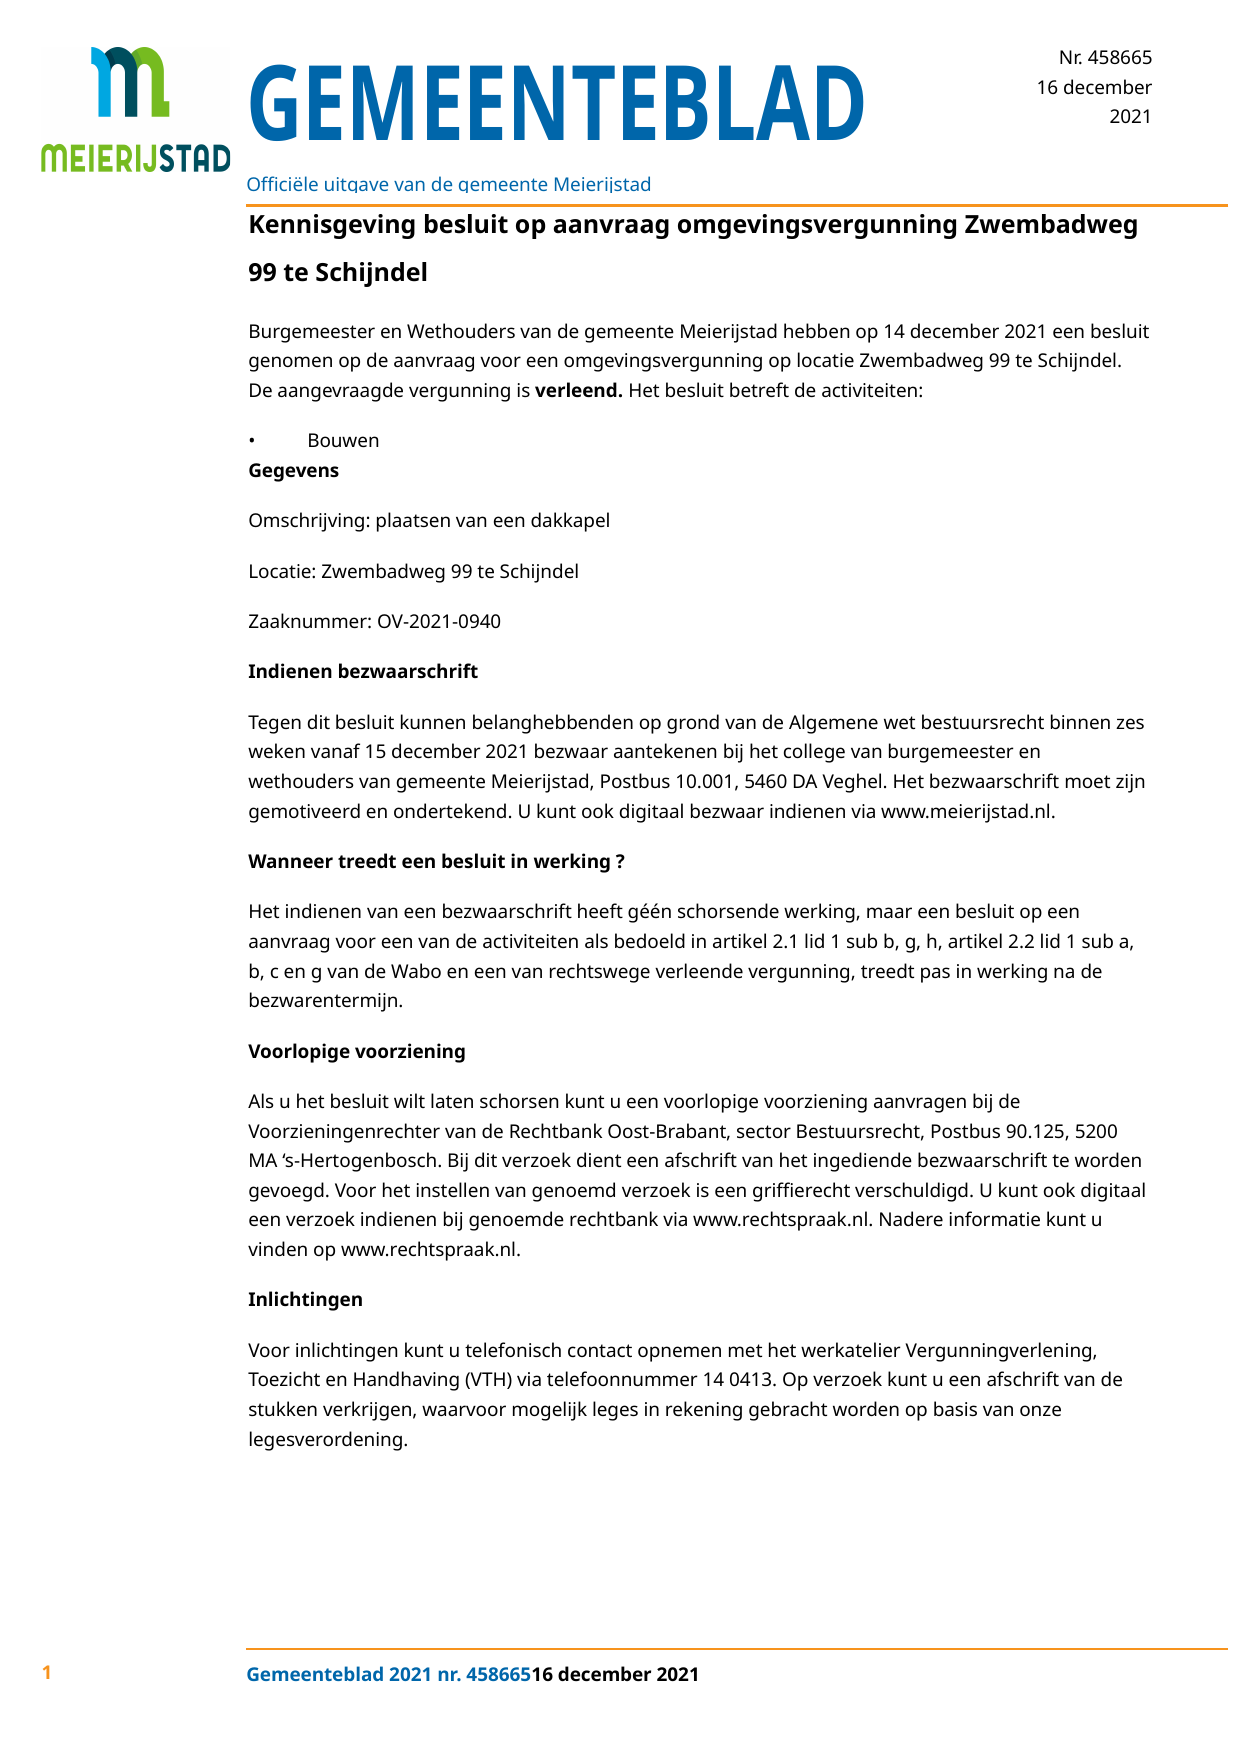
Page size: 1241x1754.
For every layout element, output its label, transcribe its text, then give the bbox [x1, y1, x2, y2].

text Indienen bezwaarschrift [248, 659, 1152, 684]
text Voor inlichtingen kunt u telefonisch contact opnemen met het werkatelier Vergunningverlening, Toezicht en Handhaving (VTH) via telefoonnummer 14 0413. Op verzoek kunt u een afschrift van de stukken verkrijgen, waarvoor mogelijk leges in rekening gebracht worden op basis van onze legesverordening. [248, 1337, 1152, 1452]
text Inlichtingen [248, 1287, 1152, 1312]
text Kennisgeving besluit op aanvraag omgevingsvergunning Zwembadweg 99 te Schijndel [248, 207, 1152, 288]
text Zaaknummer: OV-2021-0940 [248, 608, 1152, 634]
text Locatie: Zwembadweg 99 te Schijndel [248, 558, 1152, 584]
text Als u het besluit wilt laten schorsen kunt u een voorlopige voorziening aanvragen bij de Voorzieningenrechter van de Rechtbank Oost-Brabant, sector Bestuursrecht, Postbus 90.125, 5200 MA ‘s-Hertogenbosch. Bij dit verzoek dient een afschrift van het ingediende bezwaarschrift te worden gevoegd. Voor het instellen van genoemd verzoek is een griffierecht verschuldigd. U kunt ook digitaal een verzoek indienen bij genoemde rechtbank via www.rechtspraak.nl. Nadere informatie kunt u vinden op www.rechtspraak.nl. [248, 1088, 1152, 1262]
list Bouwen [248, 427, 1152, 453]
text Gegevens [248, 457, 1152, 483]
text Wanneer treedt een besluit in werking ? [248, 848, 1152, 874]
text Tegen dit besluit kunnen belanghebbenden op grond van de Algemene wet bestuursrecht binnen zes weken vanaf 15 december 2021 bezwaar aantekenen bij het college van burgemeester en wethouders van gemeente Meierijstad, Postbus 10.001, 5460 DA Veghel. Het bezwaarschrift moet zijn gemotiveerd en ondertekend. U kunt ook digitaal bezwaar indienen via www.meierijstad.nl. [248, 709, 1152, 824]
text Voorlopige voorziening [248, 1038, 1152, 1064]
text Het indienen van een bezwaarschrift heeft géén schorsende werking, maar een besluit op een aanvraag voor een van de activiteiten als bedoeld in artikel 2.1 lid 1 sub b, g, h, artikel 2.2 lid 1 sub a, b, c en g van de Wabo en een van rechtswege verleende vergunning, treedt pas in werking na de bezwarentermijn. [248, 899, 1152, 1013]
text Omschrijving: plaatsen van een dakkapel [248, 507, 1152, 533]
picture [41, 47, 231, 172]
text Burgemeester en Wethouders van de gemeente Meierijstad hebben op 14 december 2021 een besluit genomen op de aanvraag voor een omgevingsvergunning op locatie Zwembadweg 99 te Schijndel. De aangevraagde vergunning is verleend. Het besluit betreft de activiteiten: [248, 318, 1152, 403]
